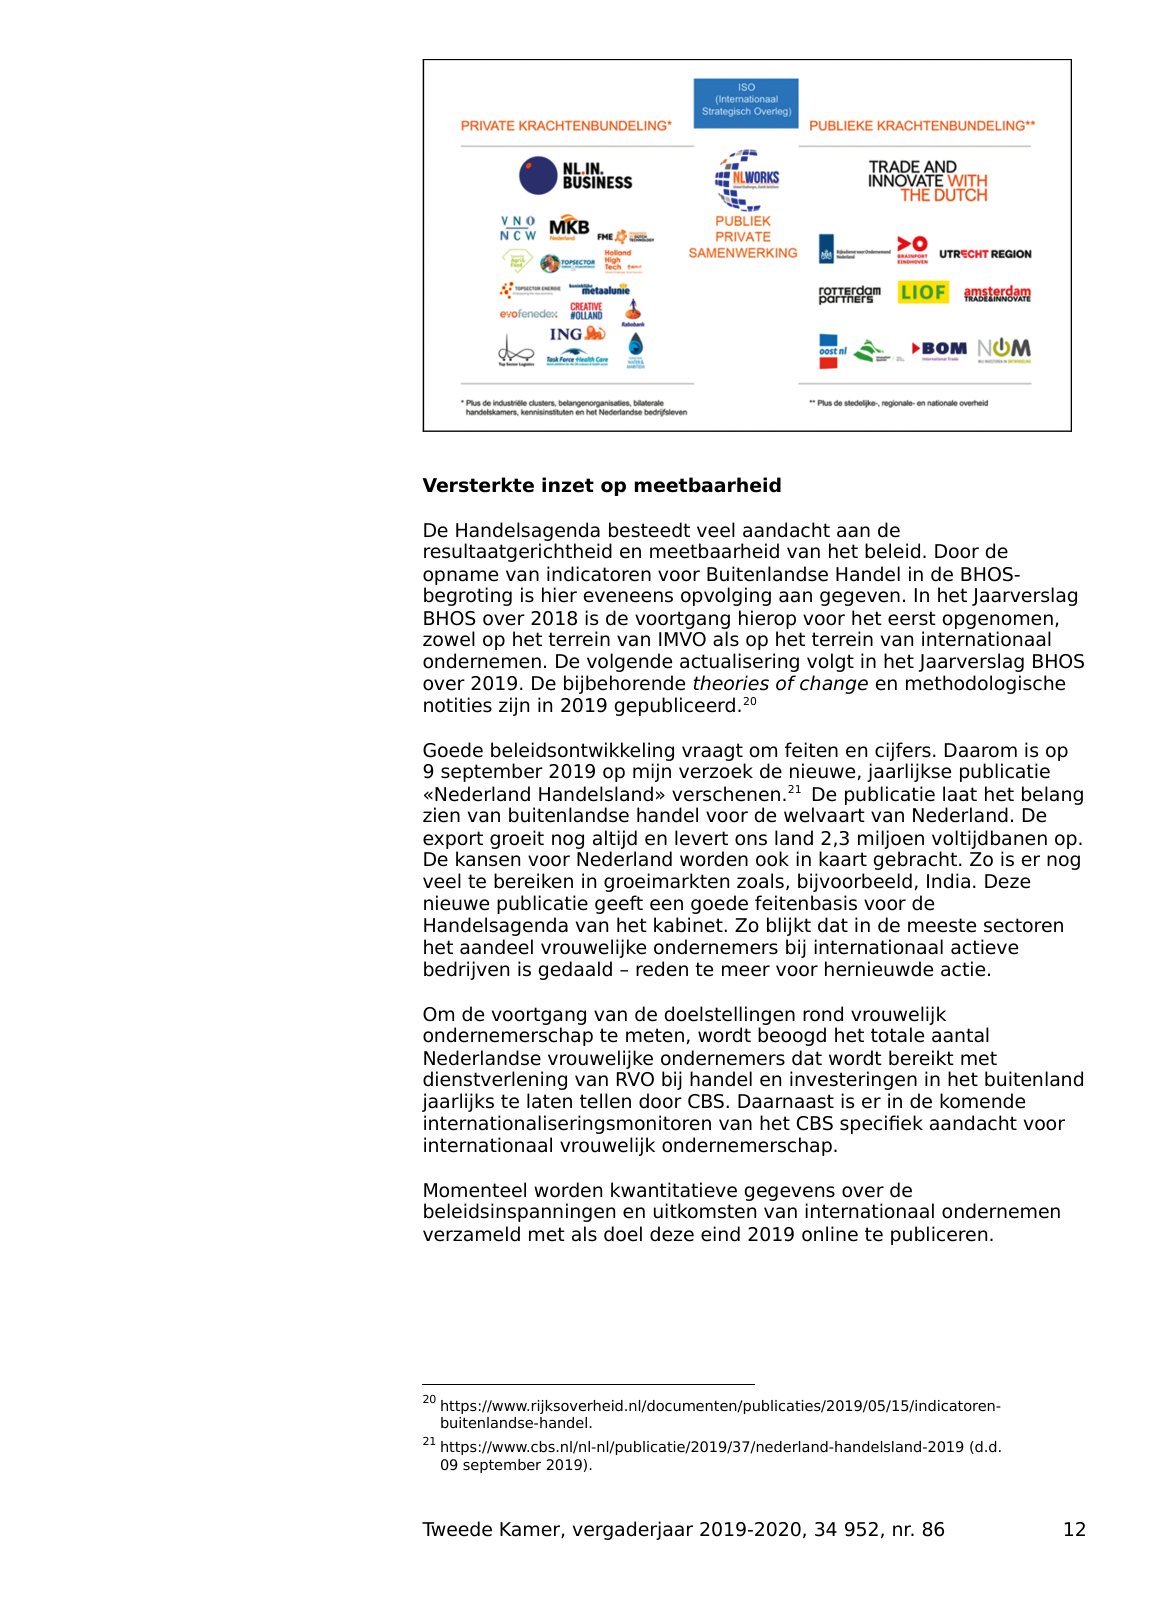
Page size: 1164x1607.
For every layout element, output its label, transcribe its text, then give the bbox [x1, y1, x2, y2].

text https://www.cbs.nl/nl-nl/publicatie/2019/37/nederland-handelsland-2019 (d.d. 09 september 2019). [422, 1435, 1087, 1474]
text https://www.rijksoverheid.nl/documenten/publicaties/2019/05/15/indicatoren-buitenlandse-handel. [422, 1393, 1087, 1432]
text Momenteel worden kwantitatieve gegevens over de beleidsinspanningen en uitkomsten van internationaal ondernemen verzameld met als doel deze eind 2019 online te publiceren. [422, 1179, 1087, 1245]
text Om de voortgang van de doelstellingen rond vrouwelijk ondernemerschap te meten, wordt beoogd het totale aantal Nederlandse vrouwelijke ondernemers dat wordt bereikt met dienstverlening van RVO bij handel en investeringen in het buitenland jaarlijks te laten tellen door CBS. Daarnaast is er in de komende internationaliseringsmonitoren van het CBS specifiek aandacht voor internationaal vrouwelijk ondernemerschap. [422, 1003, 1087, 1157]
picture [422, 59, 1072, 432]
subtitle Versterkte inzet op meetbaarheid [422, 475, 1087, 497]
text De Handelsagenda besteedt veel aandacht aan de resultaatgerichtheid en meetbaarheid van het beleid. Door de opname van indicatoren voor Buitenlandse Handel in de BHOS-begroting is hier eveneens opvolging aan gegeven. In het Jaarverslag BHOS over 2018 is de voortgang hierop voor het eerst opgenomen, zowel op het terrein van IMVO als op het terrein van internationaal ondernemen. De volgende actualisering volgt in het Jaarverslag BHOS over 2019. De bijbehorende theories of change en methodologische notities zijn in 2019 gepubliceerd. [422, 519, 1087, 717]
text Goede beleidsontwikkeling vraagt om feiten en cijfers. Daarom is op 9 september 2019 op mijn verzoek de nieuwe, jaarlijkse publicatie «Nederland Handelsland» verschenen. De publicatie laat het belang zien van buitenlandse handel voor de welvaart van Nederland. De export groeit nog altijd en levert ons land 2,3 miljoen voltijdbanen op. De kansen voor Nederland worden ook in kaart gebracht. Zo is er nog veel te bereiken in groeimarkten zoals, bijvoorbeeld, India. Deze nieuwe publicatie geeft een goede feitenbasis voor de Handelsagenda van het kabinet. Zo blijkt dat in de meeste sectoren het aandeel vrouwelijke ondernemers bij internationaal actieve bedrijven is gedaald – reden te meer voor hernieuwde actie. [422, 739, 1087, 981]
